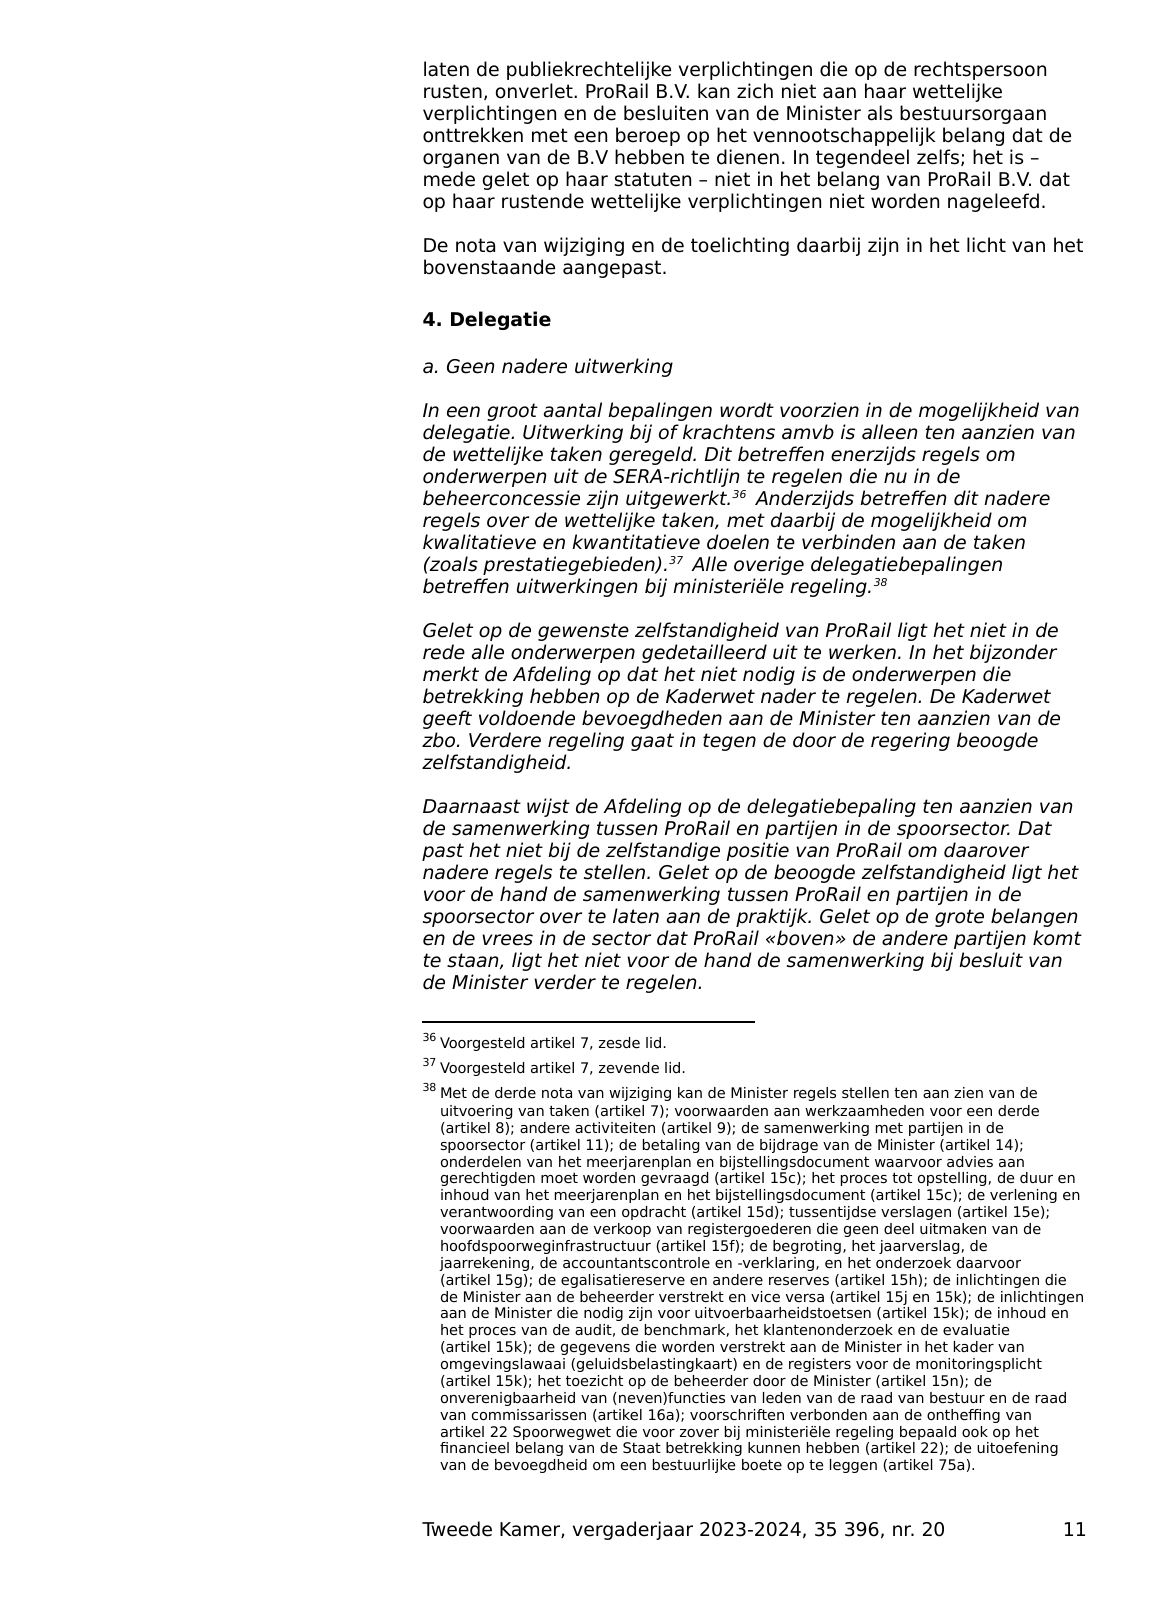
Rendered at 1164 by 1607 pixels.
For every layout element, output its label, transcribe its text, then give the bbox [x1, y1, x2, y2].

text In een groot aantal bepalingen wordt voorzien in de mogelijkheid van delegatie. Uitwerking bij of krachtens amvb is alleen ten aanzien van de wettelijke taken geregeld. Dit betreffen enerzijds regels om onderwerpen uit de SERA-richtlijn te regelen die nu in de beheerconcessie zijn uitgewerkt. Anderzijds betreffen dit nadere regels over de wettelijke taken, met daarbij de mogelijkheid om kwalitatieve en kwantitatieve doelen te verbinden aan de taken (zoals prestatiegebieden). Alle overige delegatiebepalingen betreffen uitwerkingen bij ministeriële regeling. [422, 400, 1087, 598]
text laten de publiekrechtelijke verplichtingen die op de rechtspersoon rusten, onverlet. ProRail B.V. kan zich niet aan haar wettelijke verplichtingen en de besluiten van de Minister als bestuursorgaan onttrekken met een beroep op het vennootschappelijk belang dat de organen van de B.V hebben te dienen. In tegendeel zelfs; het is – mede gelet op haar statuten – niet in het belang van ProRail B.V. dat op haar rustende wettelijke verplichtingen niet worden nageleefd. [422, 59, 1087, 213]
text Daarnaast wijst de Afdeling op de delegatiebepaling ten aanzien van de samenwerking tussen ProRail en partijen in de spoorsector. Dat past het niet bij de zelfstandige positie van ProRail om daarover nadere regels te stellen. Gelet op de beoogde zelfstandigheid ligt het voor de hand de samenwerking tussen ProRail en partijen in de spoorsector over te laten aan de praktijk. Gelet op de grote belangen en de vrees in de sector dat ProRail «boven» de andere partijen komt te staan, ligt het niet voor de hand de samenwerking bij besluit van de Minister verder te regelen. [422, 796, 1087, 994]
subtitle 4. Delegatie [422, 309, 1087, 331]
text Voorgesteld artikel 7, zevende lid. [422, 1056, 1087, 1078]
text Gelet op de gewenste zelfstandigheid van ProRail ligt het niet in de rede alle onderwerpen gedetailleerd uit te werken. In het bijzonder merkt de Afdeling op dat het niet nodig is de onderwerpen die betrekking hebben op de Kaderwet nader te regelen. De Kaderwet geeft voldoende bevoegdheden aan de Minister ten aanzien van de zbo. Verdere regeling gaat in tegen de door de regering beoogde zelfstandigheid. [422, 620, 1087, 774]
subtitle a. Geen nadere uitwerking [422, 356, 1087, 378]
text Met de derde nota van wijziging kan de Minister regels stellen ten aan zien van de uitvoering van taken (artikel 7); voorwaarden aan werkzaamheden voor een derde (artikel 8); andere activiteiten (artikel 9); de samenwerking met partijen in de spoorsector (artikel 11); de betaling van de bijdrage van de Minister (artikel 14); onderdelen van het meerjarenplan en bijstellingsdocument waarvoor advies aan gerechtigden moet worden gevraagd (artikel 15c); het proces tot opstelling, de duur en inhoud van het meerjarenplan en het bijstellingsdocument (artikel 15c); de verlening en verantwoording van een opdracht (artikel 15d); tussentijdse verslagen (artikel 15e); voorwaarden aan de verkoop van registergoederen die geen deel uitmaken van de hoofdspoorweginfrastructuur (artikel 15f); de begroting, het jaarverslag, de jaarrekening, de accountantscontrole en -verklaring, en het onderzoek daarvoor (artikel 15g); de egalisatiereserve en andere reserves (artikel 15h); de inlichtingen die de Minister aan de beheerder verstrekt en vice versa (artikel 15j en 15k); de inlichtingen aan de Minister die nodig zijn voor uitvoerbaarheidstoetsen (artikel 15k); de inhoud en het proces van de audit, de benchmark, het klantenonderzoek en de evaluatie (artikel 15k); de gegevens die worden verstrekt aan de Minister in het kader van omgevingslawaai (geluidsbelastingkaart) en de registers voor de monitoringsplicht (artikel 15k); het toezicht op de beheerder door de Minister (artikel 15n); de onverenigbaarheid van (neven)functies van leden van de raad van bestuur en de raad van commissarissen (artikel 16a); voorschriften verbonden aan de ontheffing van artikel 22 Spoorwegwet die voor zover bij ministeriële regeling bepaald ook op het financieel belang van de Staat betrekking kunnen hebben (artikel 22); de uitoefening van de bevoegdheid om een bestuurlijke boete op te leggen (artikel 75a). [422, 1081, 1087, 1474]
text Voorgesteld artikel 7, zesde lid. [422, 1031, 1087, 1053]
text De nota van wijziging en de toelichting daarbij zijn in het licht van het bovenstaande aangepast. [422, 235, 1087, 279]
